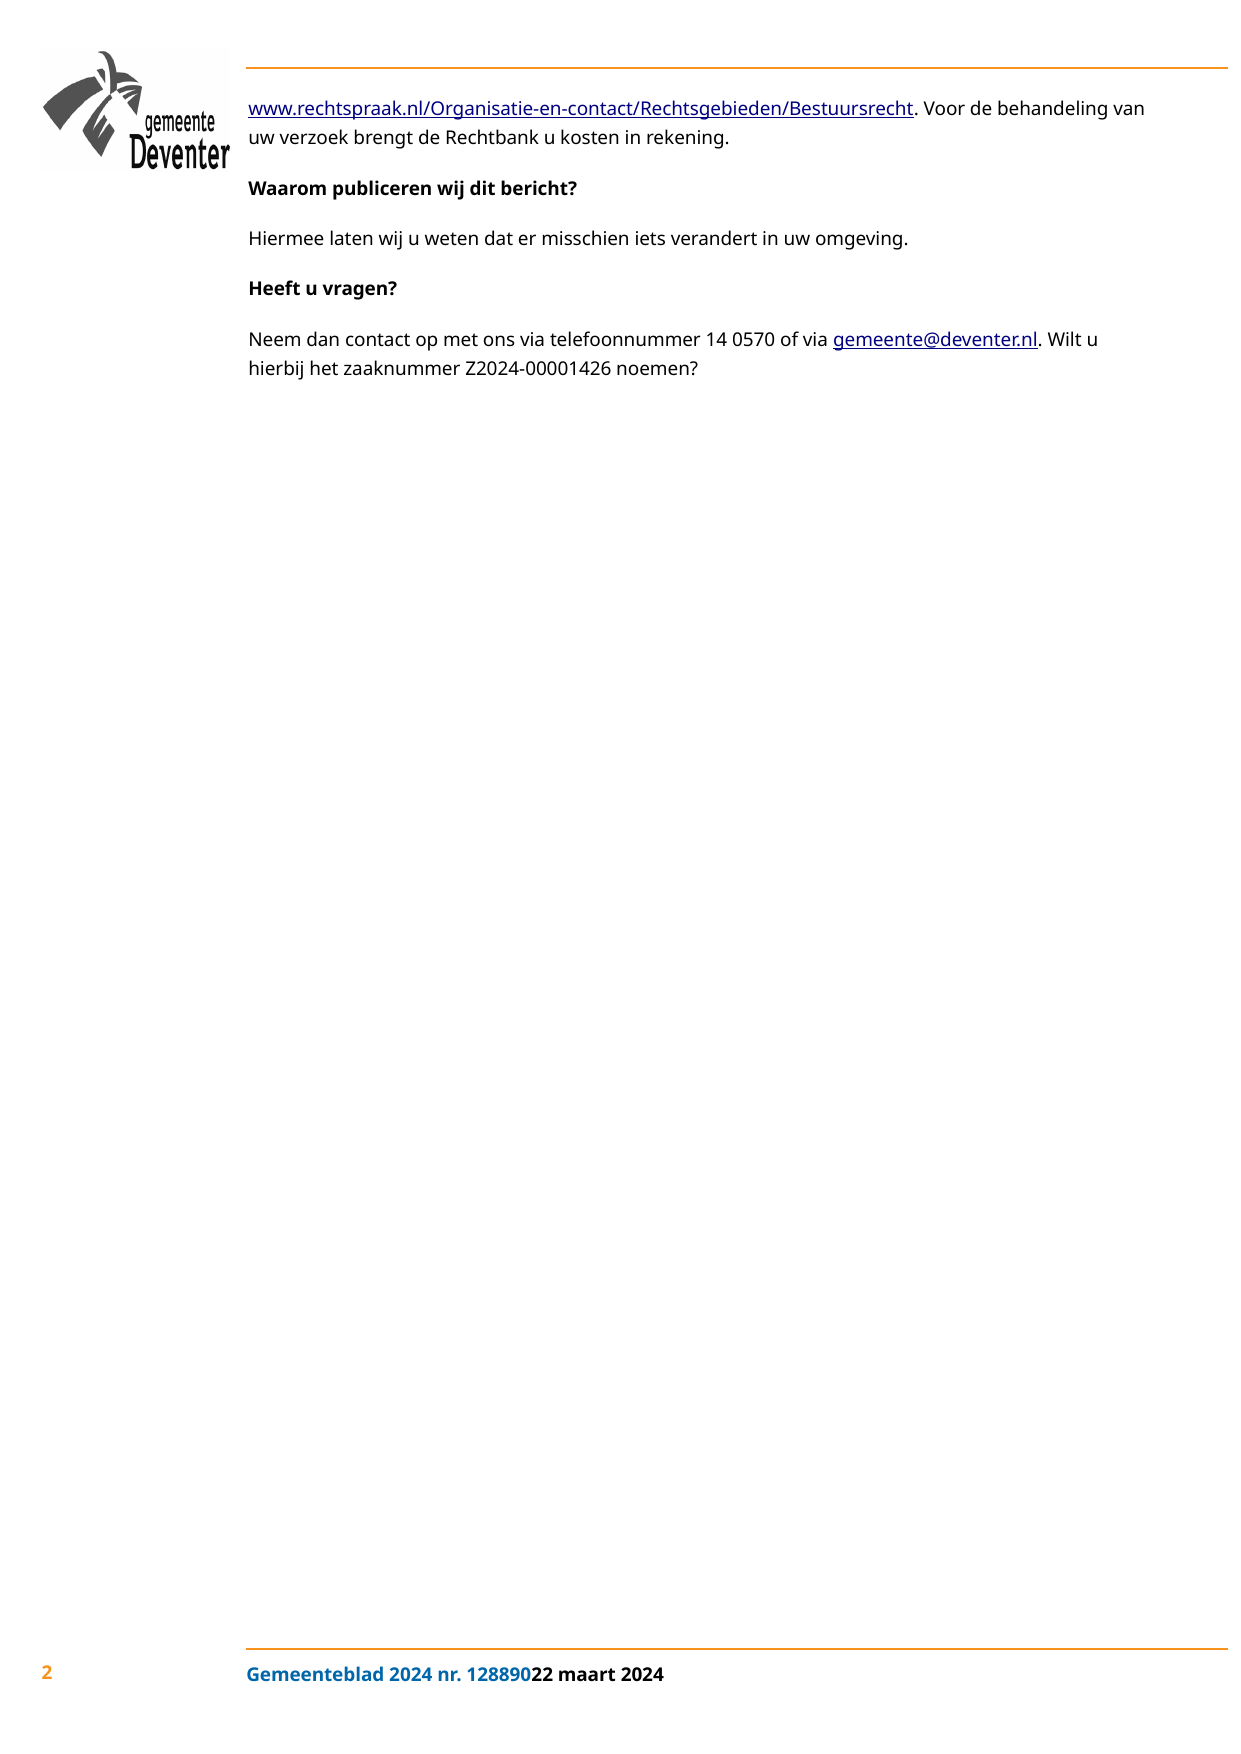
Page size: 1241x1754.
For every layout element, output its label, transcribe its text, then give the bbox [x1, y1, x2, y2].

picture [41, 47, 231, 172]
text Heeft u vragen? [248, 276, 1152, 301]
text www.rechtspraak.nl/Organisatie-en-contact/Rechtsgebieden/Bestuursrecht. Voor de behandeling van uw verzoek brengt de Rechtbank u kosten in rekening. [248, 95, 1152, 150]
text Neem dan contact op met ons via telefoonnummer 14 0570 of via gemeente@deventer.nl. Wilt u hierbij het zaaknummer Z2024-00001426 noemen? [248, 326, 1152, 381]
text Waarom publiceren wij dit bericht? [248, 175, 1152, 201]
text Hiermee laten wij u weten dat er misschien iets verandert in uw omgeving. [248, 225, 1152, 251]
